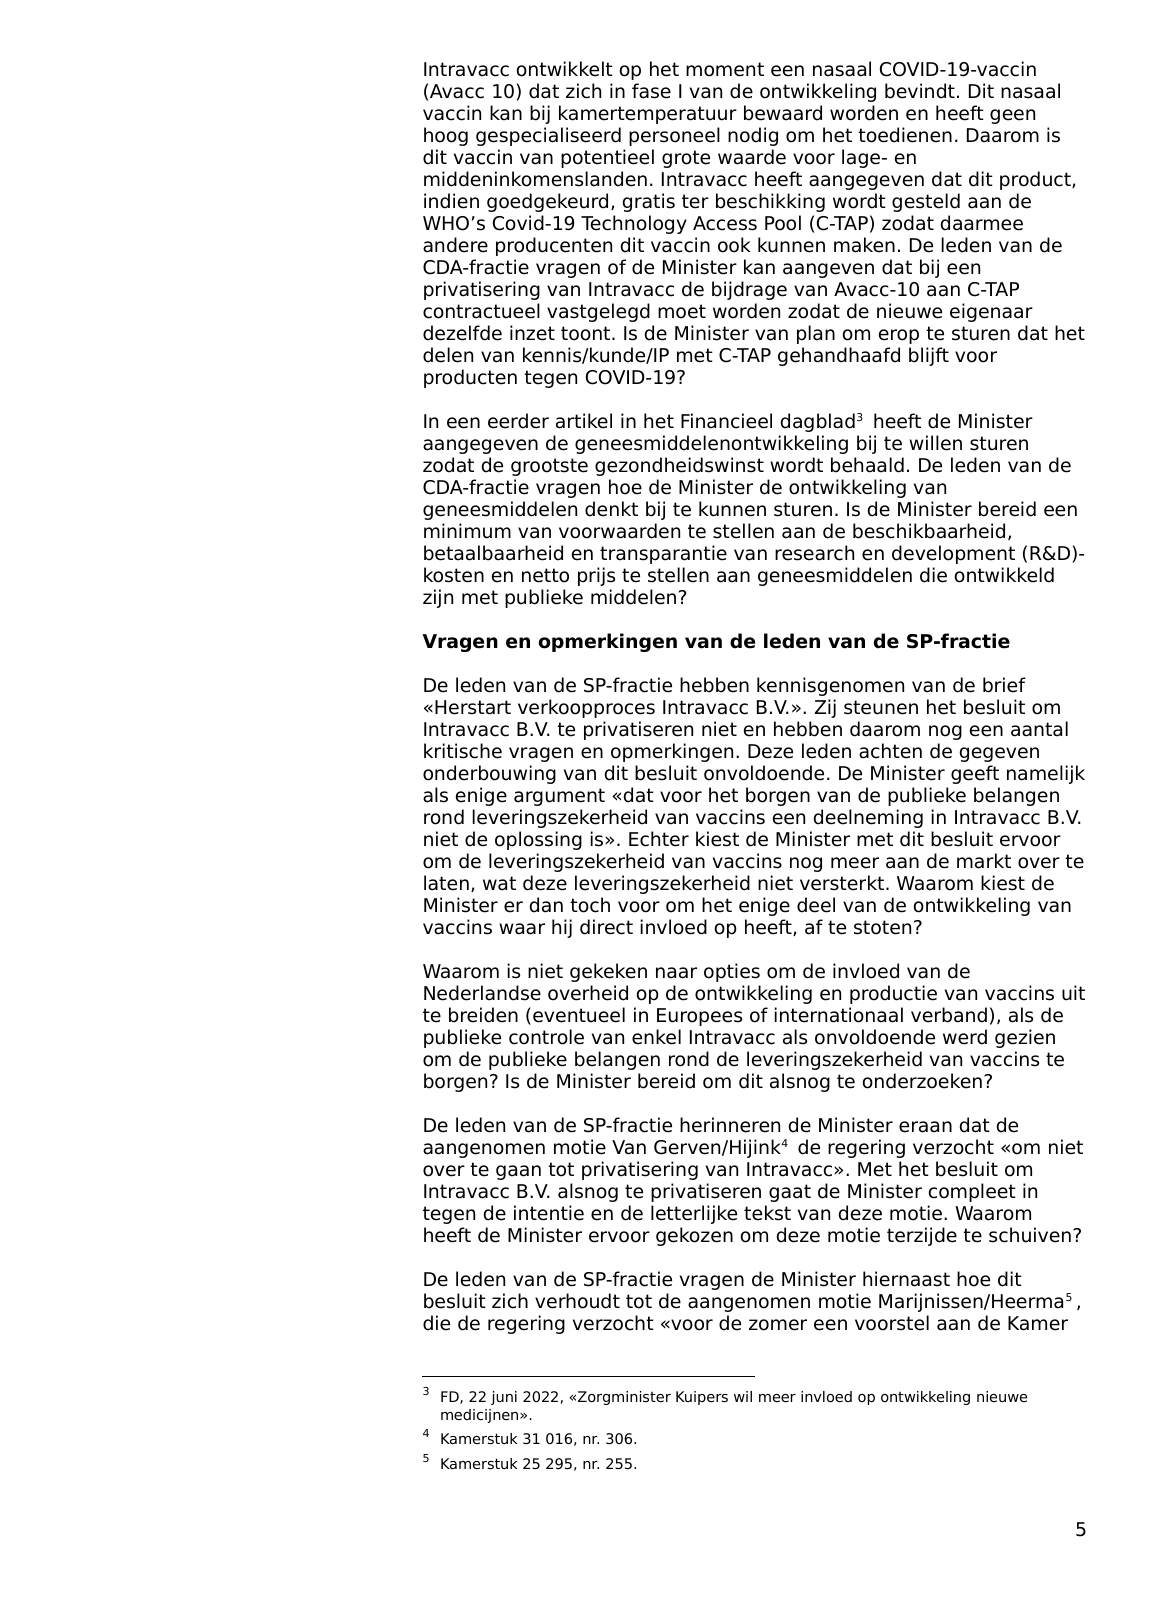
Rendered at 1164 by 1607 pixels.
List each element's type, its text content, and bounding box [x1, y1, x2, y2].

text Intravacc ontwikkelt op het moment een nasaal COVID-19-vaccin (Avacc 10) dat zich in fase I van de ontwikkeling bevindt. Dit nasaal vaccin kan bij kamertemperatuur bewaard worden en heeft geen hoog gespecialiseerd personeel nodig om het toedienen. Daarom is dit vaccin van potentieel grote waarde voor lage- en middeninkomenslanden. Intravacc heeft aangegeven dat dit product, indien goedgekeurd, gratis ter beschikking wordt gesteld aan de WHO’s Covid-19 Technology Access Pool (C-TAP) zodat daarmee andere producenten dit vaccin ook kunnen maken. De leden van de CDA-fractie vragen of de Minister kan aangeven dat bij een privatisering van Intravacc de bijdrage van Avacc-10 aan C-TAP contractueel vastgelegd moet worden zodat de nieuwe eigenaar dezelfde inzet toont. Is de Minister van plan om erop te sturen dat het delen van kennis/kunde/IP met C-TAP gehandhaafd blijft voor producten tegen COVID-19? [422, 59, 1087, 389]
text Kamerstuk 25 295, nr. 255. [422, 1452, 1087, 1474]
text In een eerder artikel in het Financieel dagblad heeft de Minister aangegeven de geneesmiddelenontwikkeling bij te willen sturen zodat de grootste gezondheidswinst wordt behaald. De leden van de CDA-fractie vragen hoe de Minister de ontwikkeling van geneesmiddelen denkt bij te kunnen sturen. Is de Minister bereid een minimum van voorwaarden te stellen aan de beschikbaarheid, betaalbaarheid en transparantie van research en development (R&D)-kosten en netto prijs te stellen aan geneesmiddelen die ontwikkeld zijn met publieke middelen? [422, 411, 1087, 609]
text FD, 22 juni 2022, «Zorgminister Kuipers wil meer invloed op ontwikkeling nieuwe medicijnen». [422, 1385, 1087, 1424]
text Waarom is niet gekeken naar opties om de invloed van de Nederlandse overheid op de ontwikkeling en productie van vaccins uit te breiden (eventueel in Europees of internationaal verband), als de publieke controle van enkel Intravacc als onvoldoende werd gezien om de publieke belangen rond de leveringszekerheid van vaccins te borgen? Is de Minister bereid om dit alsnog te onderzoeken? [422, 961, 1087, 1093]
text De leden van de SP-fractie vragen de Minister hiernaast hoe dit besluit zich verhoudt tot de aangenomen motie Marijnissen/Heerma, die de regering verzocht «voor de zomer een voorstel aan de Kamer [422, 1269, 1087, 1335]
text Kamerstuk 31 016, nr. 306. [422, 1427, 1087, 1449]
text De leden van de SP-fractie herinneren de Minister eraan dat de aangenomen motie Van Gerven/Hijink de regering verzocht «om niet over te gaan tot privatisering van Intravacc». Met het besluit om Intravacc B.V. alsnog te privatiseren gaat de Minister compleet in tegen de intentie en de letterlijke tekst van deze motie. Waarom heeft de Minister ervoor gekozen om deze motie terzijde te schuiven? [422, 1115, 1087, 1247]
text De leden van de SP-fractie hebben kennisgenomen van de brief «Herstart verkoopproces Intravacc B.V.». Zij steunen het besluit om Intravacc B.V. te privatiseren niet en hebben daarom nog een aantal kritische vragen en opmerkingen. Deze leden achten de gegeven onderbouwing van dit besluit onvoldoende. De Minister geeft namelijk als enige argument «dat voor het borgen van de publieke belangen rond leveringszekerheid van vaccins een deelneming in Intravacc B.V. niet de oplossing is». Echter kiest de Minister met dit besluit ervoor om de leveringszekerheid van vaccins nog meer aan de markt over te laten, wat deze leveringszekerheid niet versterkt. Waarom kiest de Minister er dan toch voor om het enige deel van de ontwikkeling van vaccins waar hij direct invloed op heeft, af te stoten? [422, 675, 1087, 939]
subtitle Vragen en opmerkingen van de leden van de SP-fractie [422, 631, 1087, 653]
